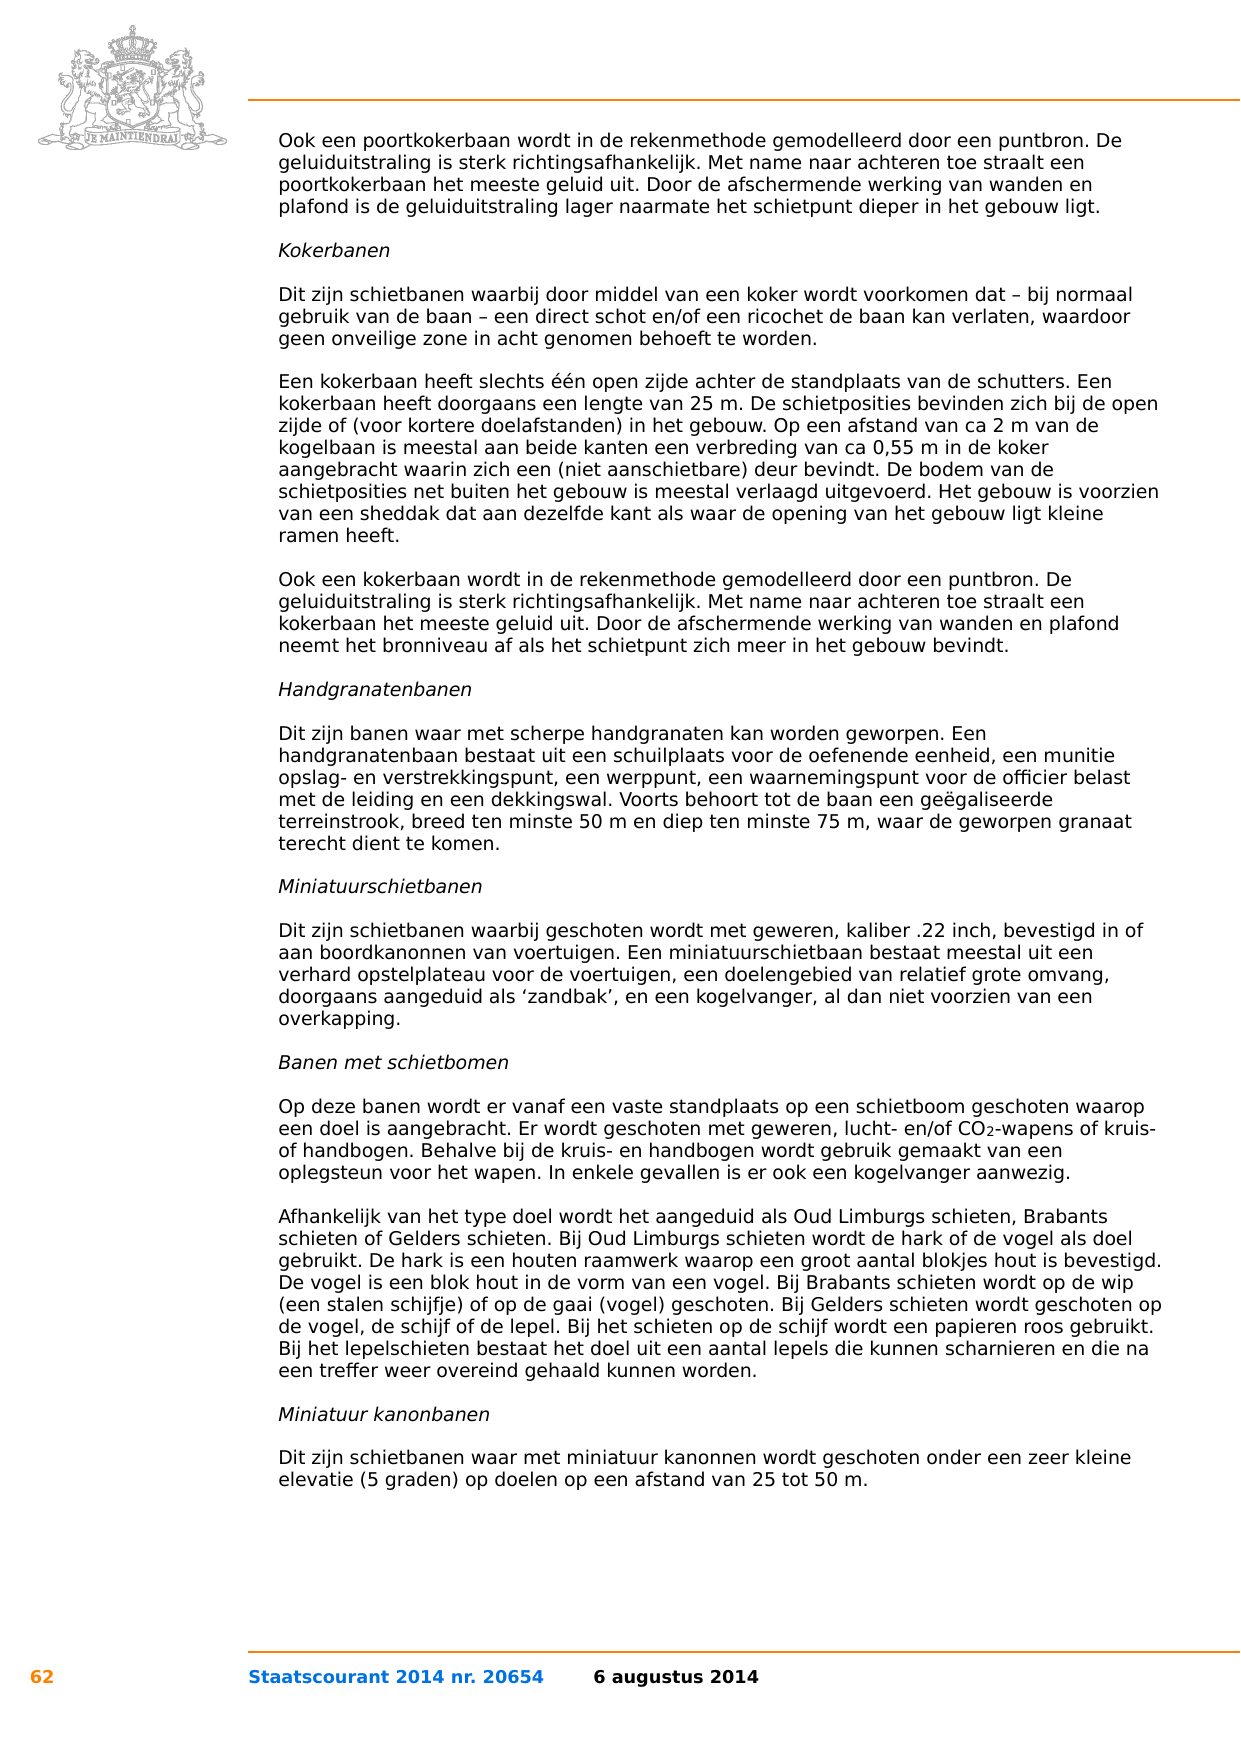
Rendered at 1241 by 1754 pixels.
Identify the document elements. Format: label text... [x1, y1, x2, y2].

subtitle Handgranatenbanen [278, 679, 1163, 701]
text Een kokerbaan heeft slechts één open zijde achter de standplaats van de schutters. Een kokerbaan heeft doorgaans een lengte van 25 m. De schietposities bevinden zich bij de open zijde of (voor kortere doelafstanden) in het gebouw. Op een afstand van ca 2 m van de kogelbaan is meestal aan beide kanten een verbreding van ca 0,55 m in de koker aangebracht waarin zich een (niet aanschietbare) deur bevindt. De bodem van de schietposities net buiten het gebouw is meestal verlaagd uitgevoerd. Het gebouw is voorzien van een sheddak dat aan dezelfde kant als waar de opening van het gebouw ligt kleine ramen heeft. [278, 371, 1163, 547]
text Op deze banen wordt er vanaf een vaste standplaats op een schietboom geschoten waarop een doel is aangebracht. Er wordt geschoten met geweren, lucht- en/of CO2-wapens of kruis- of handbogen. Behalve bij de kruis- en handbogen wordt gebruik gemaakt van een oplegsteun voor het wapen. In enkele gevallen is er ook een kogelvanger aanwezig. [278, 1096, 1163, 1184]
text Ook een kokerbaan wordt in de rekenmethode gemodelleerd door een puntbron. De geluiduitstraling is sterk richtingsafhankelijk. Met name naar achteren toe straalt een kokerbaan het meeste geluid uit. Door de afschermende werking van wanden en plafond neemt het bronniveau af als het schietpunt zich meer in het gebouw bevindt. [278, 569, 1163, 657]
subtitle Banen met schietbomen [278, 1052, 1163, 1074]
text Dit zijn schietbanen waarbij door middel van een koker wordt voorkomen dat – bij normaal gebruik van de baan – een direct schot en/of een ricochet de baan kan verlaten, waardoor geen onveilige zone in acht genomen behoeft te worden. [278, 283, 1163, 349]
subtitle Kokerbanen [278, 240, 1163, 262]
text Dit zijn banen waar met scherpe handgranaten kan worden geworpen. Een handgranatenbaan bestaat uit een schuilplaats voor de oefenende eenheid, een munitie opslag- en verstrekkingspunt, een werppunt, een waarnemingspunt voor de officier belast met de leiding en een dekkingswal. Voorts behoort tot de baan een geëgaliseerde terreinstrook, breed ten minste 50 m en diep ten minste 75 m, waar de geworpen granaat terecht dient te komen. [278, 723, 1163, 854]
text Dit zijn schietbanen waarbij geschoten wordt met geweren, kaliber .22 inch, bevestigd in of aan boordkanonnen van voertuigen. Een miniatuurschietbaan bestaat meestal uit een verhard opstelplateau voor de voertuigen, een doelengebied van relatief grote omvang, doorgaans aangeduid als ‘zandbak’, en een kogelvanger, al dan niet voorzien van een overkapping. [278, 920, 1163, 1030]
subtitle Miniatuurschietbanen [278, 876, 1163, 898]
text Dit zijn schietbanen waar met miniatuur kanonnen wordt geschoten onder een zeer kleine elevatie (5 graden) op doelen op een afstand van 25 tot 50 m. [278, 1447, 1163, 1491]
text Afhankelijk van het type doel wordt het aangeduid als Oud Limburgs schieten, Brabants schieten of Gelders schieten. Bij Oud Limburgs schieten wordt de hark of de vogel als doel gebruikt. De hark is een houten raamwerk waarop een groot aantal blokjes hout is bevestigd. De vogel is een blok hout in de vorm van een vogel. Bij Brabants schieten wordt op de wip (een stalen schijfje) of op de gaai (vogel) geschoten. Bij Gelders schieten wordt geschoten op de vogel, de schijf of de lepel. Bij het schieten op de schijf wordt een papieren roos gebruikt. Bij het lepelschieten bestaat het doel uit een aantal lepels die kunnen scharnieren en die na een treffer weer overeind gehaald kunnen worden. [278, 1206, 1163, 1382]
text Ook een poortkokerbaan wordt in de rekenmethode gemodelleerd door een puntbron. De geluiduitstraling is sterk richtingsafhankelijk. Met name naar achteren toe straalt een poortkokerbaan het meeste geluid uit. Door de afschermende werking van wanden en plafond is de geluiduitstraling lager naarmate het schietpunt dieper in het gebouw ligt. [278, 130, 1163, 218]
subtitle Miniatuur kanonbanen [278, 1403, 1163, 1425]
picture [38, 25, 227, 150]
